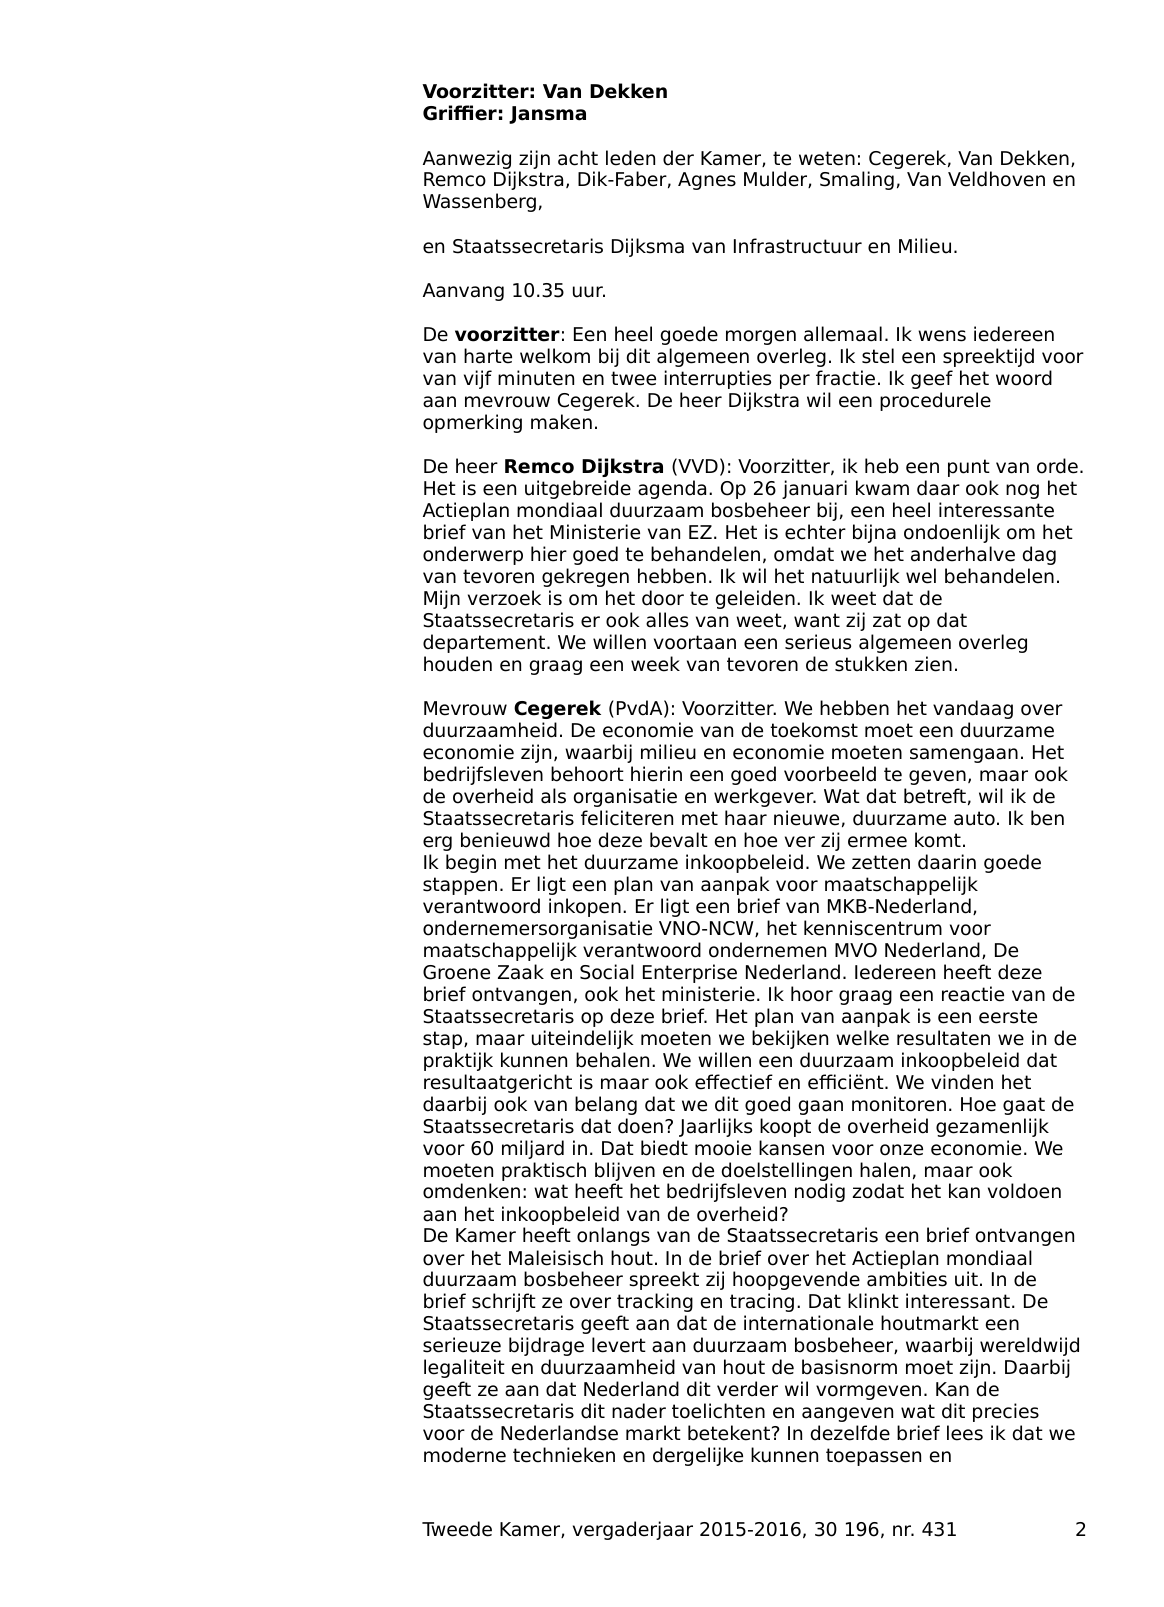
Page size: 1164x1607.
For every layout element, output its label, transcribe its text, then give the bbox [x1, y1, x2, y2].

text Voorzitter: Van Dekken [422, 81, 1087, 103]
text De heer Remco Dijkstra (VVD): Voorzitter, ik heb een punt van orde. Het is een uitgebreide agenda. Op 26 januari kwam daar ook nog het Actieplan mondiaal duurzaam bosbeheer bij, een heel interessante brief van het Ministerie van EZ. Het is echter bijna ondoenlijk om het onderwerp hier goed te behandelen, omdat we het anderhalve dag van tevoren gekregen hebben. Ik wil het natuurlijk wel behandelen. Mijn verzoek is om het door te geleiden. Ik weet dat de Staatssecretaris er ook alles van weet, want zij zat op dat departement. We willen voortaan een serieus algemeen overleg houden en graag een week van tevoren de stukken zien. [422, 456, 1087, 676]
text Mevrouw Cegerek (PvdA): Voorzitter. We hebben het vandaag over duurzaamheid. De economie van de toekomst moet een duurzame economie zijn, waarbij milieu en economie moeten samengaan. Het bedrijfsleven behoort hierin een goed voorbeeld te geven, maar ook de overheid als organisatie en werkgever. Wat dat betreft, wil ik de Staatssecretaris feliciteren met haar nieuwe, duurzame auto. Ik ben erg benieuwd hoe deze bevalt en hoe ver zij ermee komt. [422, 698, 1087, 852]
text De voorzitter: Een heel goede morgen allemaal. Ik wens iedereen van harte welkom bij dit algemeen overleg. Ik stel een spreektijd voor van vijf minuten en twee interrupties per fractie. Ik geef het woord aan mevrouw Cegerek. De heer Dijkstra wil een procedurele opmerking maken. [422, 324, 1087, 434]
text De Kamer heeft onlangs van de Staatssecretaris een brief ontvangen over het Maleisisch hout. In de brief over het Actieplan mondiaal duurzaam bosbeheer spreekt zij hoopgevende ambities uit. In de brief schrijft ze over tracking en tracing. Dat klinkt interessant. De Staatssecretaris geeft aan dat de internationale houtmarkt een serieuze bijdrage levert aan duurzaam bosbeheer, waarbij wereldwijd legaliteit en duurzaamheid van hout de basisnorm moet zijn. Daarbij geeft ze aan dat Nederland dit verder wil vormgeven. Kan de Staatssecretaris dit nader toelichten en aangeven wat dit precies voor de Nederlandse markt betekent? In dezelfde brief lees ik dat we moderne technieken en dergelijke kunnen toepassen en [422, 1225, 1087, 1467]
text Aanvang 10.35 uur. [422, 280, 1087, 302]
text Griffier: Jansma [422, 103, 1087, 125]
text Aanwezig zijn acht leden der Kamer, te weten: Cegerek, Van Dekken, Remco Dijkstra, Dik-Faber, Agnes Mulder, Smaling, Van Veldhoven en Wassenberg, [422, 147, 1087, 213]
text en Staatssecretaris Dijksma van Infrastructuur en Milieu. [422, 236, 1087, 257]
text Ik begin met het duurzame inkoopbeleid. We zetten daarin goede stappen. Er ligt een plan van aanpak voor maatschappelijk verantwoord inkopen. Er ligt een brief van MKB-Nederland, ondernemersorganisatie VNO-NCW, het kenniscentrum voor maatschappelijk verantwoord ondernemen MVO Nederland, De Groene Zaak en Social Enterprise Nederland. Iedereen heeft deze brief ontvangen, ook het ministerie. Ik hoor graag een reactie van de Staatssecretaris op deze brief. Het plan van aanpak is een eerste stap, maar uiteindelijk moeten we bekijken welke resultaten we in de praktijk kunnen behalen. We willen een duurzaam inkoopbeleid dat resultaatgericht is maar ook effectief en efficiënt. We vinden het daarbij ook van belang dat we dit goed gaan monitoren. Hoe gaat de Staatssecretaris dat doen? Jaarlijks koopt de overheid gezamenlijk voor 60 miljard in. Dat biedt mooie kansen voor onze economie. We moeten praktisch blijven en de doelstellingen halen, maar ook omdenken: wat heeft het bedrijfsleven nodig zodat het kan voldoen aan het inkoopbeleid van de overheid? [422, 852, 1087, 1225]
